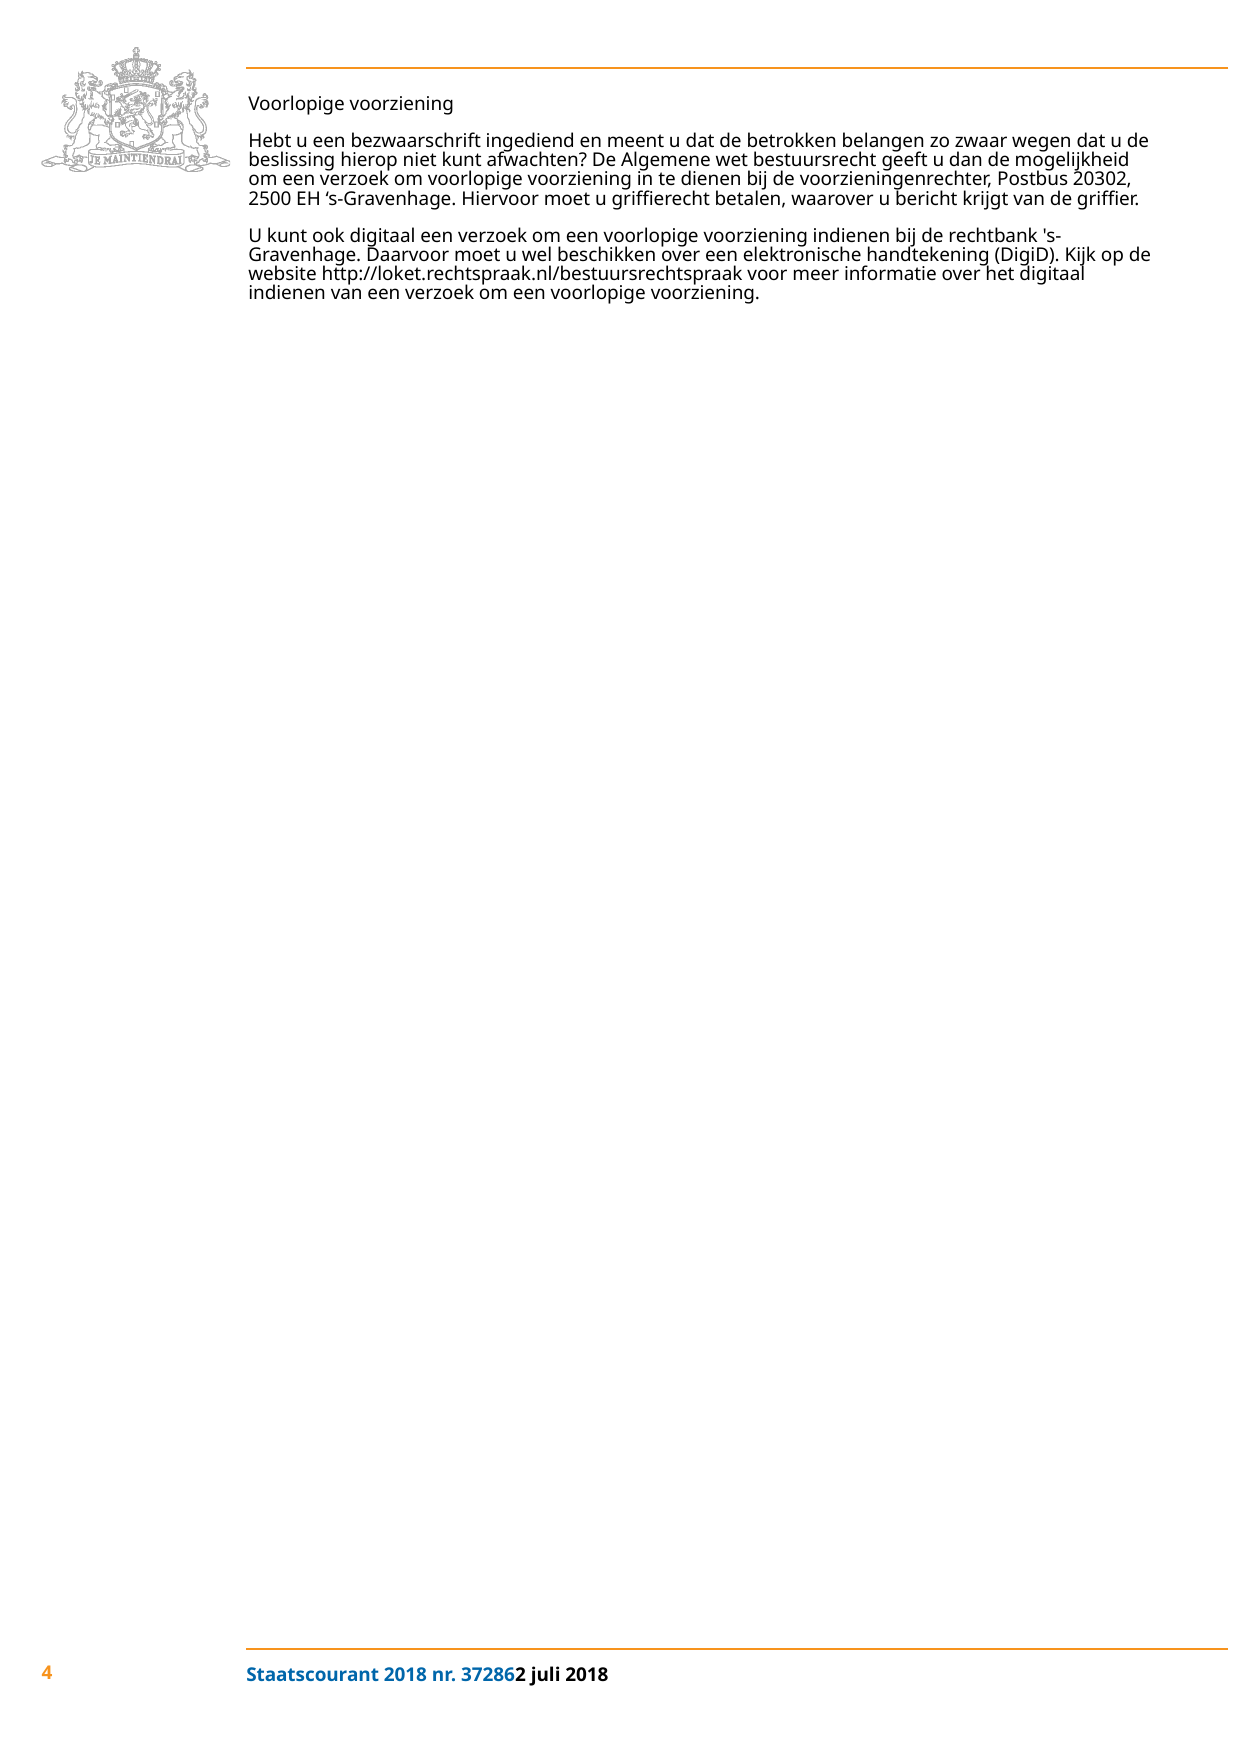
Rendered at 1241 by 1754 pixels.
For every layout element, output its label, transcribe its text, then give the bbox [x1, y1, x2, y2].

text U kunt ook digitaal een verzoek om een voorlopige voorziening indienen bij de rechtbank 's-Gravenhage. Daarvoor moet u wel beschikken over een elektronische handtekening (DigiD). Kijk op de website http://loket.rechtspraak.nl/bestuursrechtspraak voor meer informatie over het digitaal indienen van een verzoek om een voorlopige voorziening. [248, 227, 1152, 304]
text Hebt u een bezwaarschrift ingediend en meent u dat de betrokken belangen zo zwaar wegen dat u de beslissing hierop niet kunt afwachten? De Algemene wet bestuursrecht geeft u dan de mogelijkheid om een verzoek om voorlopige voorziening in te dienen bij de voorzieningenrechter, Postbus 20302, 2500 EH ‘s-Gravenhage. Hiervoor moet u griffierecht betalen, waarover u bericht krijgt van de griffier. [248, 132, 1152, 209]
picture [41, 47, 231, 172]
text Voorlopige voorziening [248, 95, 1152, 114]
